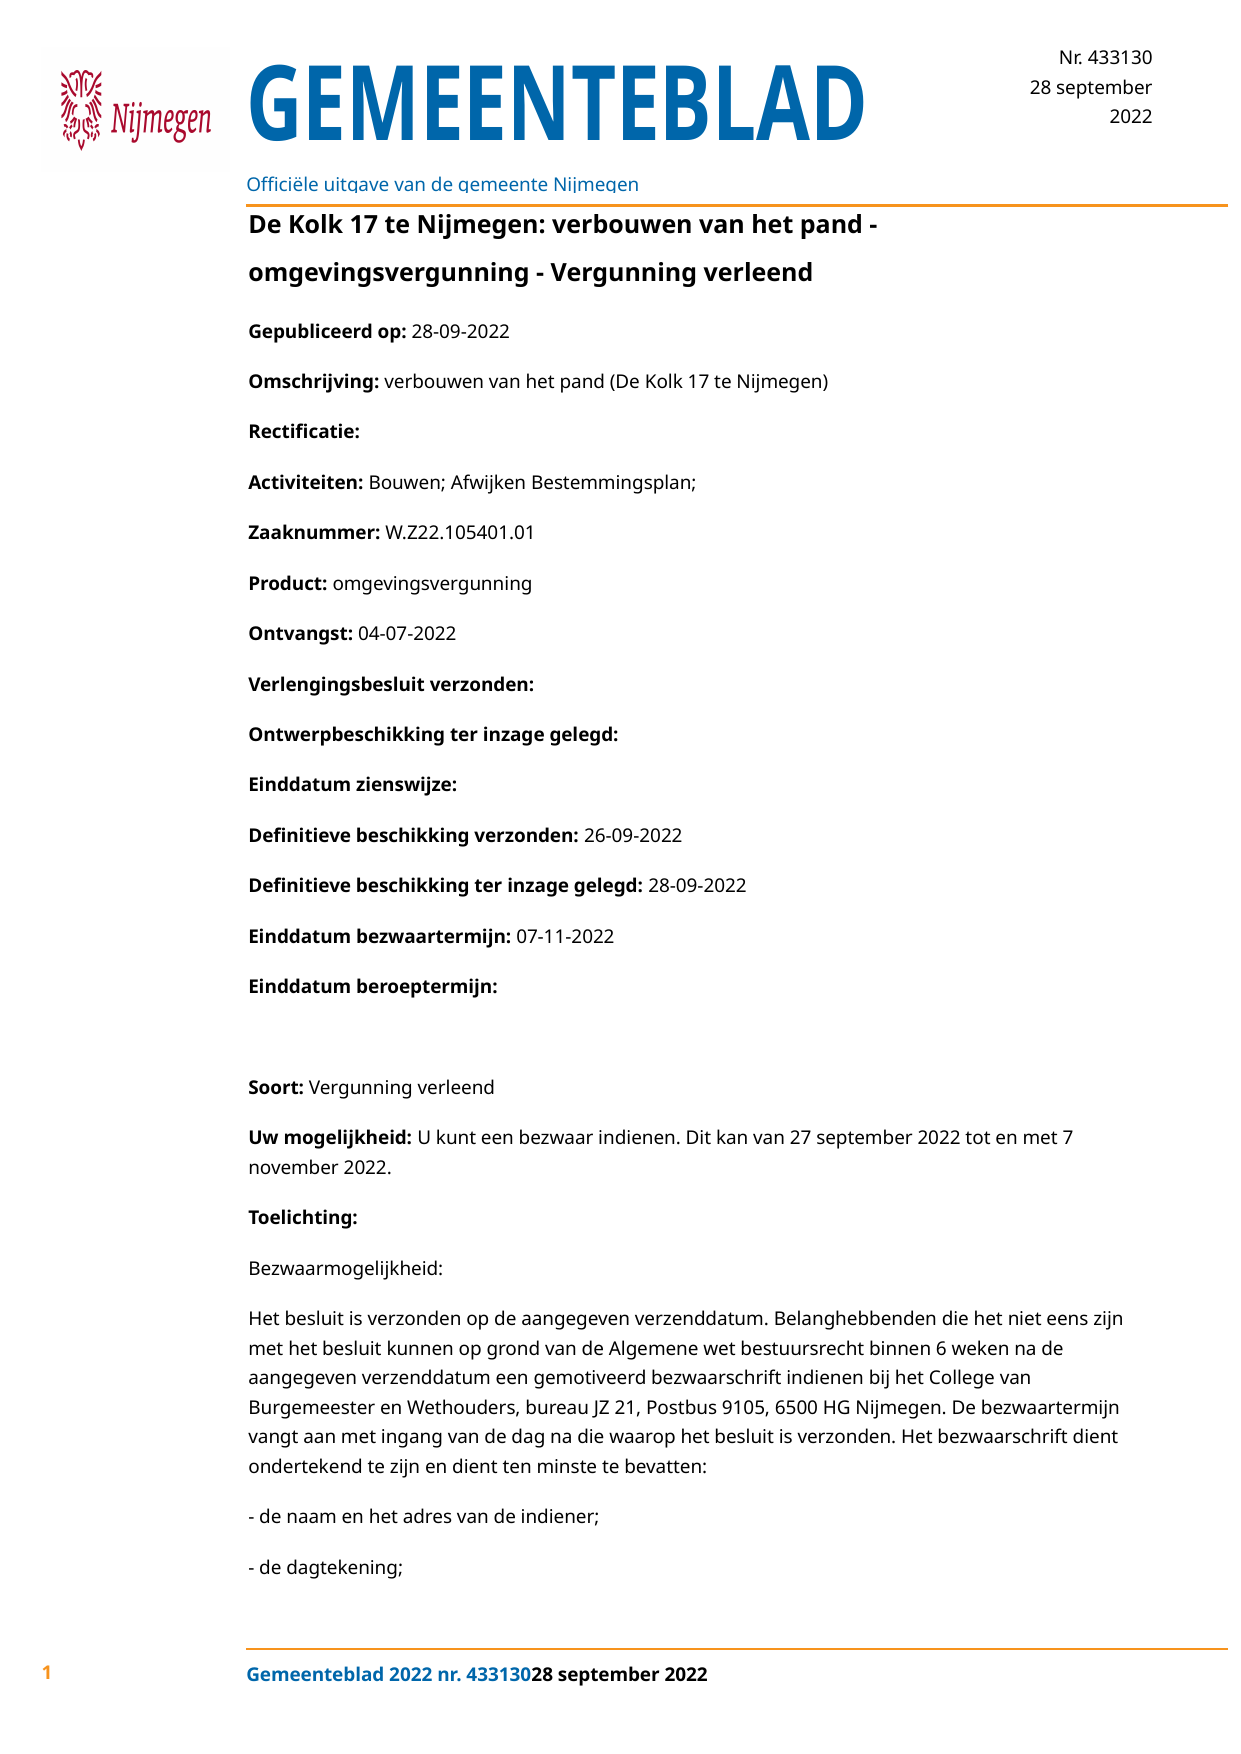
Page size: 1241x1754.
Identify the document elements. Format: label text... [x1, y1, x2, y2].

text Het besluit is verzonden op de aangegeven verzenddatum. Belanghebbenden die het niet eens zijn met het besluit kunnen op grond van de Algemene wet bestuursrecht binnen 6 weken na de aangegeven verzenddatum een gemotiveerd bezwaarschrift indienen bij het College van Burgemeester en Wethouders, bureau JZ 21, Postbus 9105, 6500 HG Nijmegen. De bezwaartermijn vangt aan met ingang van de dag na die waarop het besluit is verzonden. Het bezwaarschrift dient ondertekend te zijn en dient ten minste te bevatten: [248, 1305, 1152, 1479]
text Einddatum bezwaartermijn: 07-11-2022 [248, 923, 1152, 949]
text Omschrijving: verbouwen van het pand (De Kolk 17 te Nijmegen) [248, 368, 1152, 394]
text Einddatum zienswijze: [248, 772, 1152, 797]
text Zaaknummer: W.Z22.105401.01 [248, 519, 1152, 545]
text Ontvangst: 04-07-2022 [248, 620, 1152, 646]
text Definitieve beschikking ter inzage gelegd: 28-09-2022 [248, 872, 1152, 898]
text - de naam en het adres van de indiener; [248, 1504, 1152, 1529]
text Product: omgevingsvergunning [248, 570, 1152, 596]
text Einddatum beroeptermijn: [248, 973, 1152, 999]
text Activiteiten: Bouwen; Afwijken Bestemmingsplan; [248, 469, 1152, 495]
text Bezwaarmogelijkheid: [248, 1255, 1152, 1281]
text Gepubliceerd op: 28-09-2022 [248, 318, 1152, 344]
text Ontwerpbeschikking ter inzage gelegd: [248, 721, 1152, 747]
text - de dagtekening; [248, 1554, 1152, 1580]
text De Kolk 17 te Nijmegen: verbouwen van het pand - omgevingsvergunning - Vergunning verleend [248, 207, 1152, 288]
text Uw mogelijkheid: U kunt een bezwaar indienen. Dit kan van 27 september 2022 tot en met 7 november 2022. [248, 1124, 1152, 1180]
text Verlengingsbesluit verzonden: [248, 671, 1152, 697]
text Definitieve beschikking verzonden: 26-09-2022 [248, 822, 1152, 848]
text Rectificatie: [248, 419, 1152, 444]
text Toelichting: [248, 1204, 1152, 1230]
text Soort: Vergunning verleend [248, 1074, 1152, 1100]
picture [41, 47, 231, 172]
